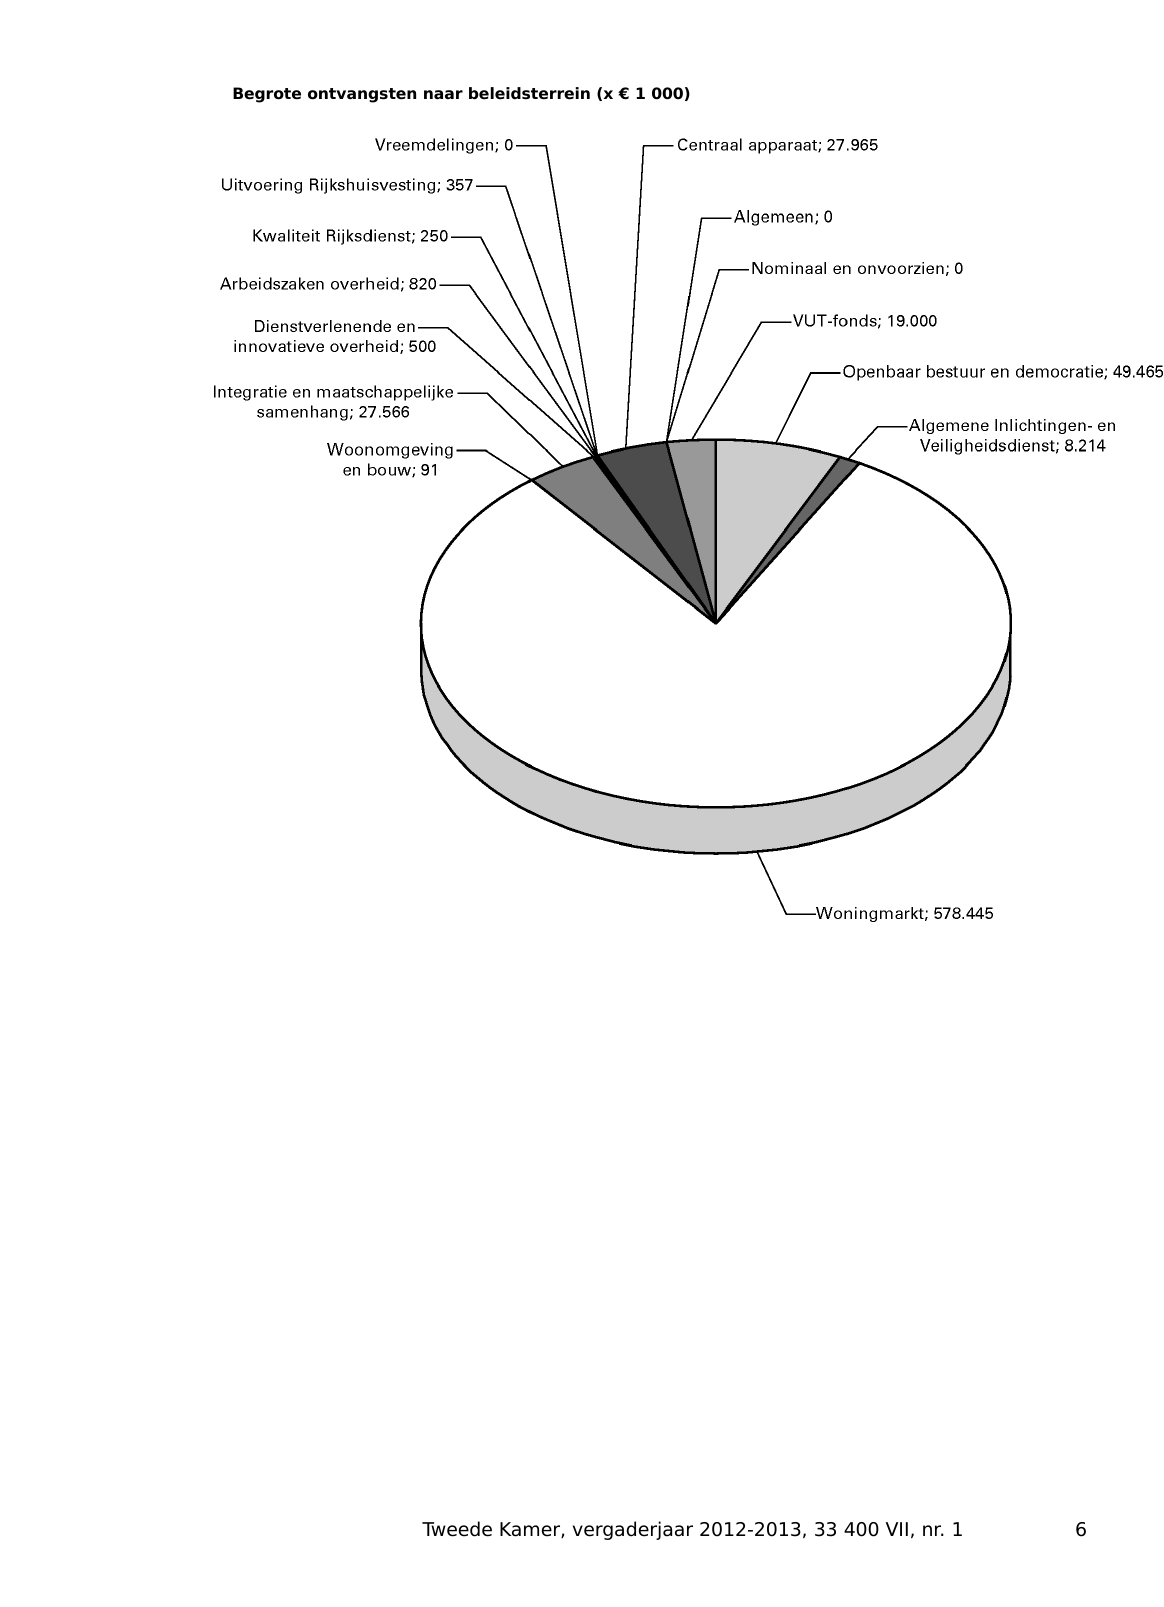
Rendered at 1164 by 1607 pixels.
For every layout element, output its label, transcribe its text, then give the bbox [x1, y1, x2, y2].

text Begrote ontvangsten naar beleidsterrein (x € 1 000) [212, 85, 1163, 103]
picture [212, 137, 1164, 923]
